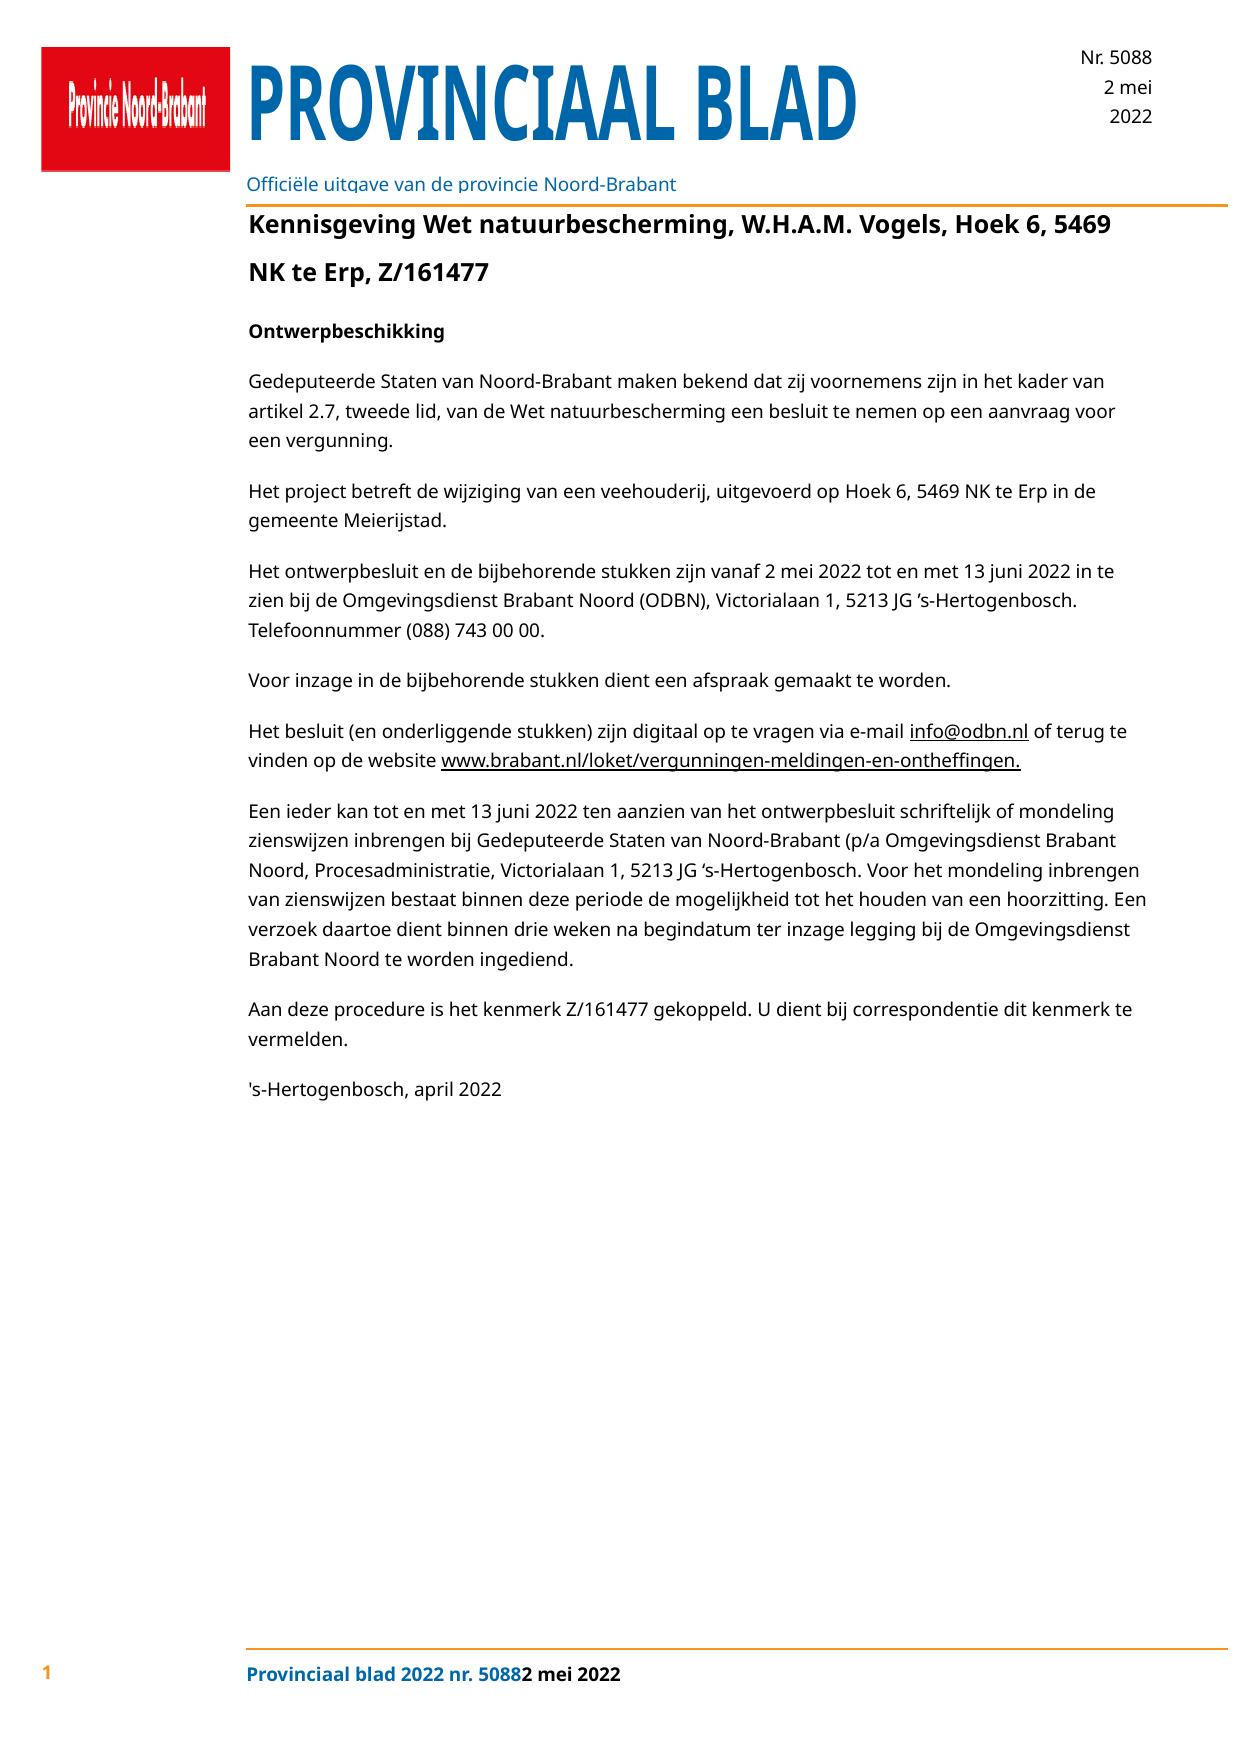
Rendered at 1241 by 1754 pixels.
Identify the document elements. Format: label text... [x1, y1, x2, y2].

text Ontwerpbeschikking [248, 318, 1152, 344]
text Het ontwerpbesluit en de bijbehorende stukken zijn vanaf 2 mei 2022 tot en met 13 juni 2022 in te zien bij de Omgevingsdienst Brabant Noord (ODBN), Victorialaan 1, 5213 JG ’s-Hertogenbosch. Telefoonnummer (088) 743 00 00. [248, 558, 1152, 643]
text Het besluit (en onderliggende stukken) zijn digitaal op te vragen via e-mail info@odbn.nl of terug te vinden op de website www.brabant.nl/loket/vergunningen-meldingen-en-ontheffingen. [248, 718, 1152, 773]
text Aan deze procedure is het kenmerk Z/161477 gekoppeld. U dient bij correspondentie dit kenmerk te vermelden. [248, 996, 1152, 1052]
text Het project betreft de wijziging van een veehouderij, uitgevoerd op Hoek 6, 5469 NK te Erp in de gemeente Meierijstad. [248, 478, 1152, 533]
text Kennisgeving Wet natuurbescherming, W.H.A.M. Vogels, Hoek 6, 5469 NK te Erp, Z/161477 [248, 207, 1152, 288]
text Voor inzage in de bijbehorende stukken dient een afspraak gemaakt te worden. [248, 667, 1152, 693]
picture [41, 47, 231, 172]
text 's-Hertogenbosch, april 2022 [248, 1076, 1152, 1102]
text Gedeputeerde Staten van Noord-Brabant maken bekend dat zij voornemens zijn in het kader van artikel 2.7, tweede lid, van de Wet natuurbescherming een besluit te nemen op een aanvraag voor een vergunning. [248, 368, 1152, 453]
text Een ieder kan tot en met 13 juni 2022 ten aanzien van het ontwerpbesluit schriftelijk of mondeling zienswijzen inbrengen bij Gedeputeerde Staten van Noord-Brabant (p/a Omgevingsdienst Brabant Noord, Procesadministratie, Victorialaan 1, 5213 JG ‘s-Hertogenbosch. Voor het mondeling inbrengen van zienswijzen bestaat binnen deze periode de mogelijkheid tot het houden van een hoorzitting. Een verzoek daartoe dient binnen drie weken na begindatum ter inzage legging bij de Omgevingsdienst Brabant Noord te worden ingediend. [248, 798, 1152, 972]
